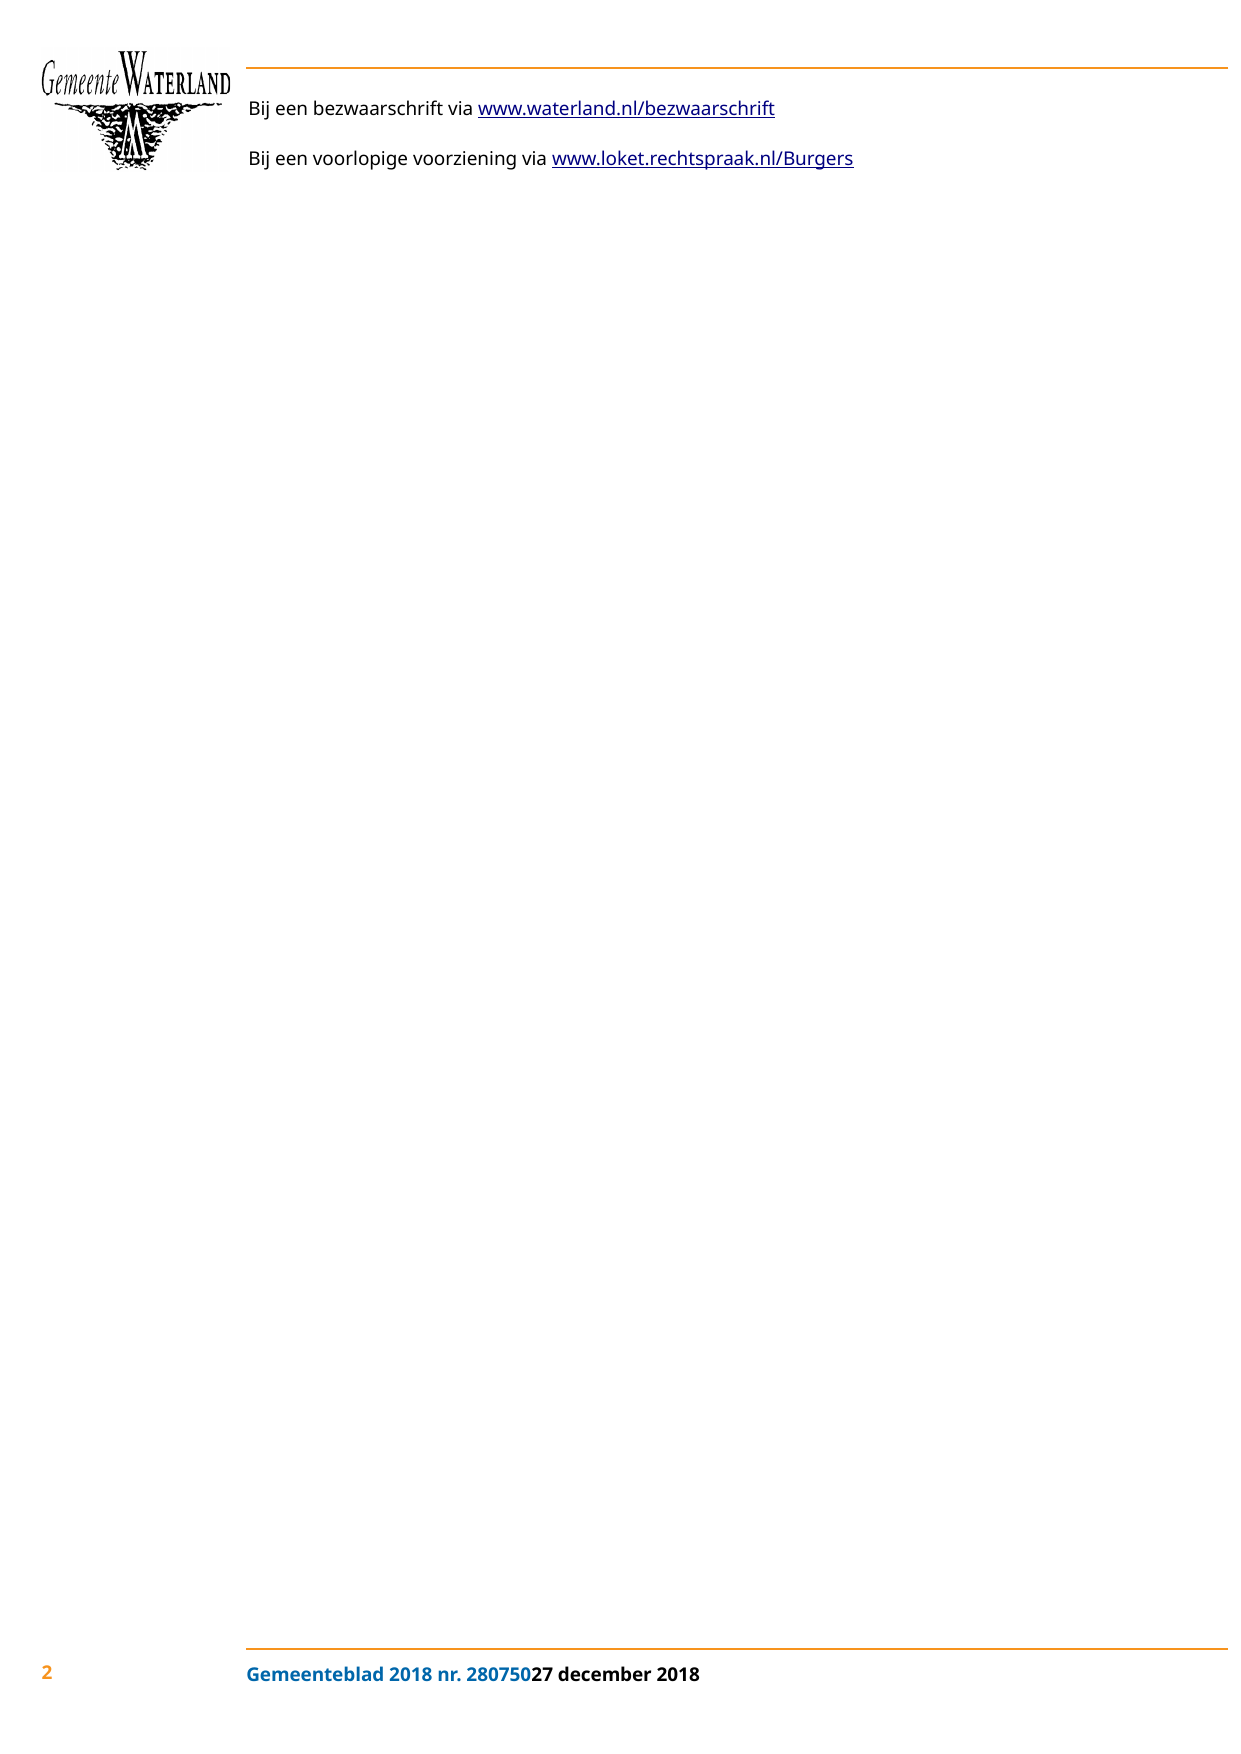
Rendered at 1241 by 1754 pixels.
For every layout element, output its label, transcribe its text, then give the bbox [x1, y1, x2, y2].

text Bij een bezwaarschrift via www.waterland.nl/bezwaarschrift [248, 95, 1152, 121]
picture [41, 47, 231, 172]
text Bij een voorlopige voorziening via www.loket.rechtspraak.nl/Burgers [248, 145, 1152, 171]
